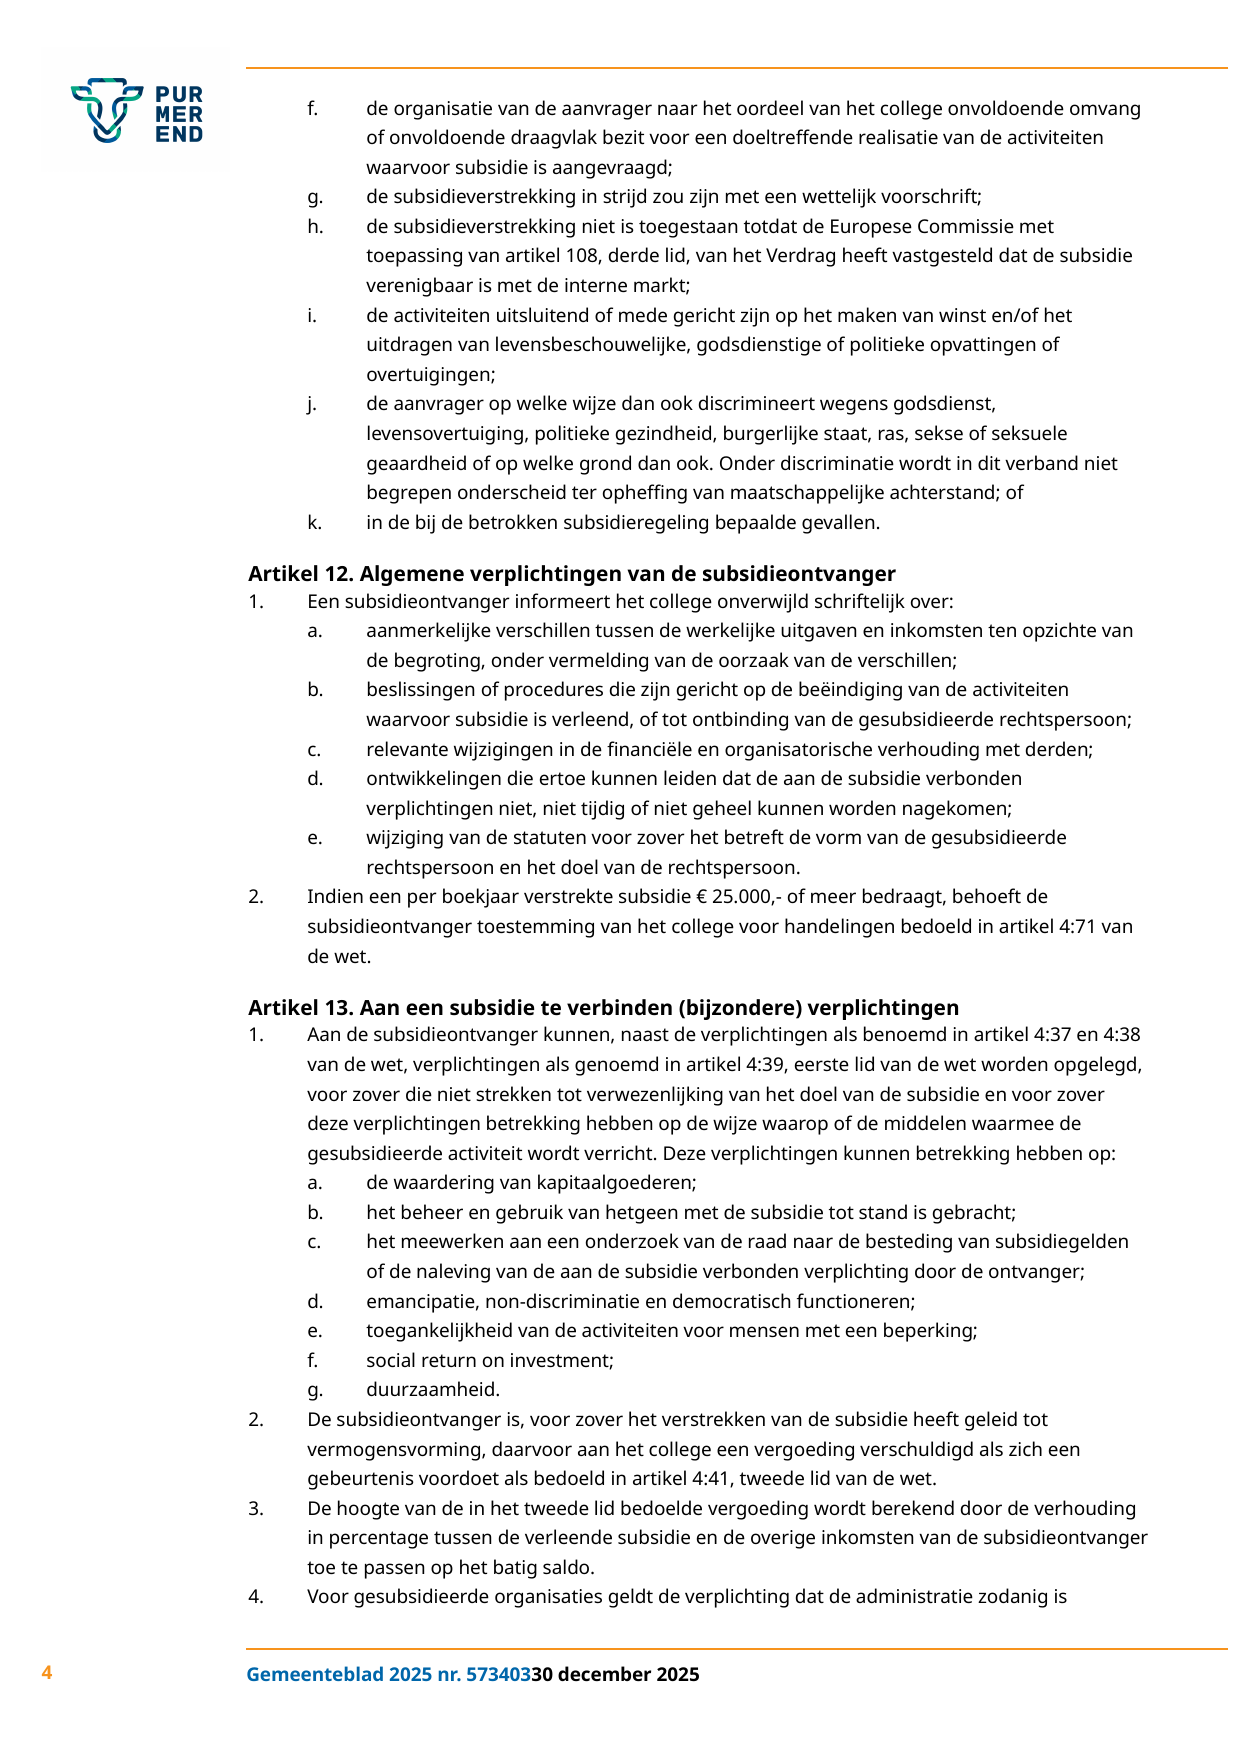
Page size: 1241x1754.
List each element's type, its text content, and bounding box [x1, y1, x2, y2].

picture [41, 47, 231, 172]
text Artikel 13. Aan een subsidie te verbinden (bijzondere) verplichtingen [248, 993, 1152, 1022]
list de aanvrager op welke wijze dan ook discrimineert wegens godsdienst, levensovertuiging, politieke gezindheid, burgerlijke staat, ras, sekse of seksuele geaardheid of op welke grond dan ook. Onder discriminatie wordt in dit verband niet begrepen onderscheid ter opheffing van maatschappelijke achterstand; of [307, 391, 1152, 505]
list wijziging van de statuten voor zover het betreft de vorm van de gesubsidieerde rechtspersoon en het doel van de rechtspersoon. [307, 824, 1152, 880]
list de subsidieverstrekking in strijd zou zijn met een wettelijk voorschrift; [307, 183, 1152, 209]
list de organisatie van de aanvrager naar het oordeel van het college onvoldoende omvang of onvoldoende draagvlak bezit voor een doeltreffende realisatie van de activiteiten waarvoor subsidie is aangevraagd; [307, 95, 1152, 180]
list in de bij de betrokken subsidieregeling bepaalde gevallen. [307, 509, 1152, 535]
list de subsidieverstrekking niet is toegestaan totdat de Europese Commissie met toepassing van artikel 108, derde lid, van het Verdrag heeft vastgesteld dat de subsidie verenigbaar is met de interne markt; [307, 213, 1152, 298]
list toegankelijkheid van de activiteiten voor mensen met een beperking; [307, 1317, 1152, 1343]
list Een subsidieontvanger informeert het college onverwijld schriftelijk over: [248, 588, 1152, 613]
list beslissingen of procedures die zijn gericht op de beëindiging van de activiteiten waarvoor subsidie is verleend, of tot ontbinding van de gesubsidieerde rechtspersoon; [307, 677, 1152, 732]
list aanmerkelijke verschillen tussen de werkelijke uitgaven en inkomsten ten opzichte van de begroting, onder vermelding van de oorzaak van de verschillen; [307, 617, 1152, 673]
list duurzaamheid. [307, 1377, 1152, 1402]
list Aan de subsidieontvanger kunnen, naast de verplichtingen als benoemd in artikel 4:37 en 4:38 van de wet, verplichtingen als genoemd in artikel 4:39, eerste lid van de wet worden opgelegd, voor zover die niet strekken tot verwezenlijking van het doel van de subsidie en voor zover deze verplichtingen betrekking hebben op de wijze waarop of de middelen waarmee de gesubsidieerde activiteit wordt verricht. Deze verplichtingen kunnen betrekking hebben op: [248, 1022, 1152, 1166]
list De subsidieontvanger is, voor zover het verstrekken van de subsidie heeft geleid tot vermogensvorming, daarvoor aan het college een vergoeding verschuldigd als zich een gebeurtenis voordoet als bedoeld in artikel 4:41, tweede lid van de wet. [248, 1406, 1152, 1491]
list de waardering van kapitaalgoederen; [307, 1169, 1152, 1195]
text Artikel 12. Algemene verplichtingen van de subsidieontvanger [248, 559, 1152, 588]
list het beheer en gebruik van hetgeen met de subsidie tot stand is gebracht; [307, 1199, 1152, 1225]
list social return on investment; [307, 1347, 1152, 1373]
list De hoogte van de in het tweede lid bedoelde vergoeding wordt berekend door de verhouding in percentage tussen de verleende subsidie en de overige inkomsten van de subsidieontvanger toe te passen op het batig saldo. [248, 1495, 1152, 1580]
list de activiteiten uitsluitend of mede gericht zijn op het maken van winst en/of het uitdragen van levensbeschouwelijke, godsdienstige of politieke opvattingen of overtuigingen; [307, 302, 1152, 387]
list ontwikkelingen die ertoe kunnen leiden dat de aan de subsidie verbonden verplichtingen niet, niet tijdig of niet geheel kunnen worden nagekomen; [307, 765, 1152, 821]
list relevante wijzigingen in de financiële en organisatorische verhouding met derden; [307, 736, 1152, 761]
list emancipatie, non-discriminatie en democratisch functioneren; [307, 1288, 1152, 1314]
list het meewerken aan een onderzoek van de raad naar de besteding van subsidiegelden of de naleving van de aan de subsidie verbonden verplichting door de ontvanger; [307, 1229, 1152, 1284]
list Voor gesubsidieerde organisaties geldt de verplichting dat de administratie zodanig is [248, 1584, 1152, 1609]
list Indien een per boekjaar verstrekte subsidie € 25.000,- of meer bedraagt, behoeft de subsidieontvanger toestemming van het college voor handelingen bedoeld in artikel 4:71 van de wet. [248, 884, 1152, 968]
